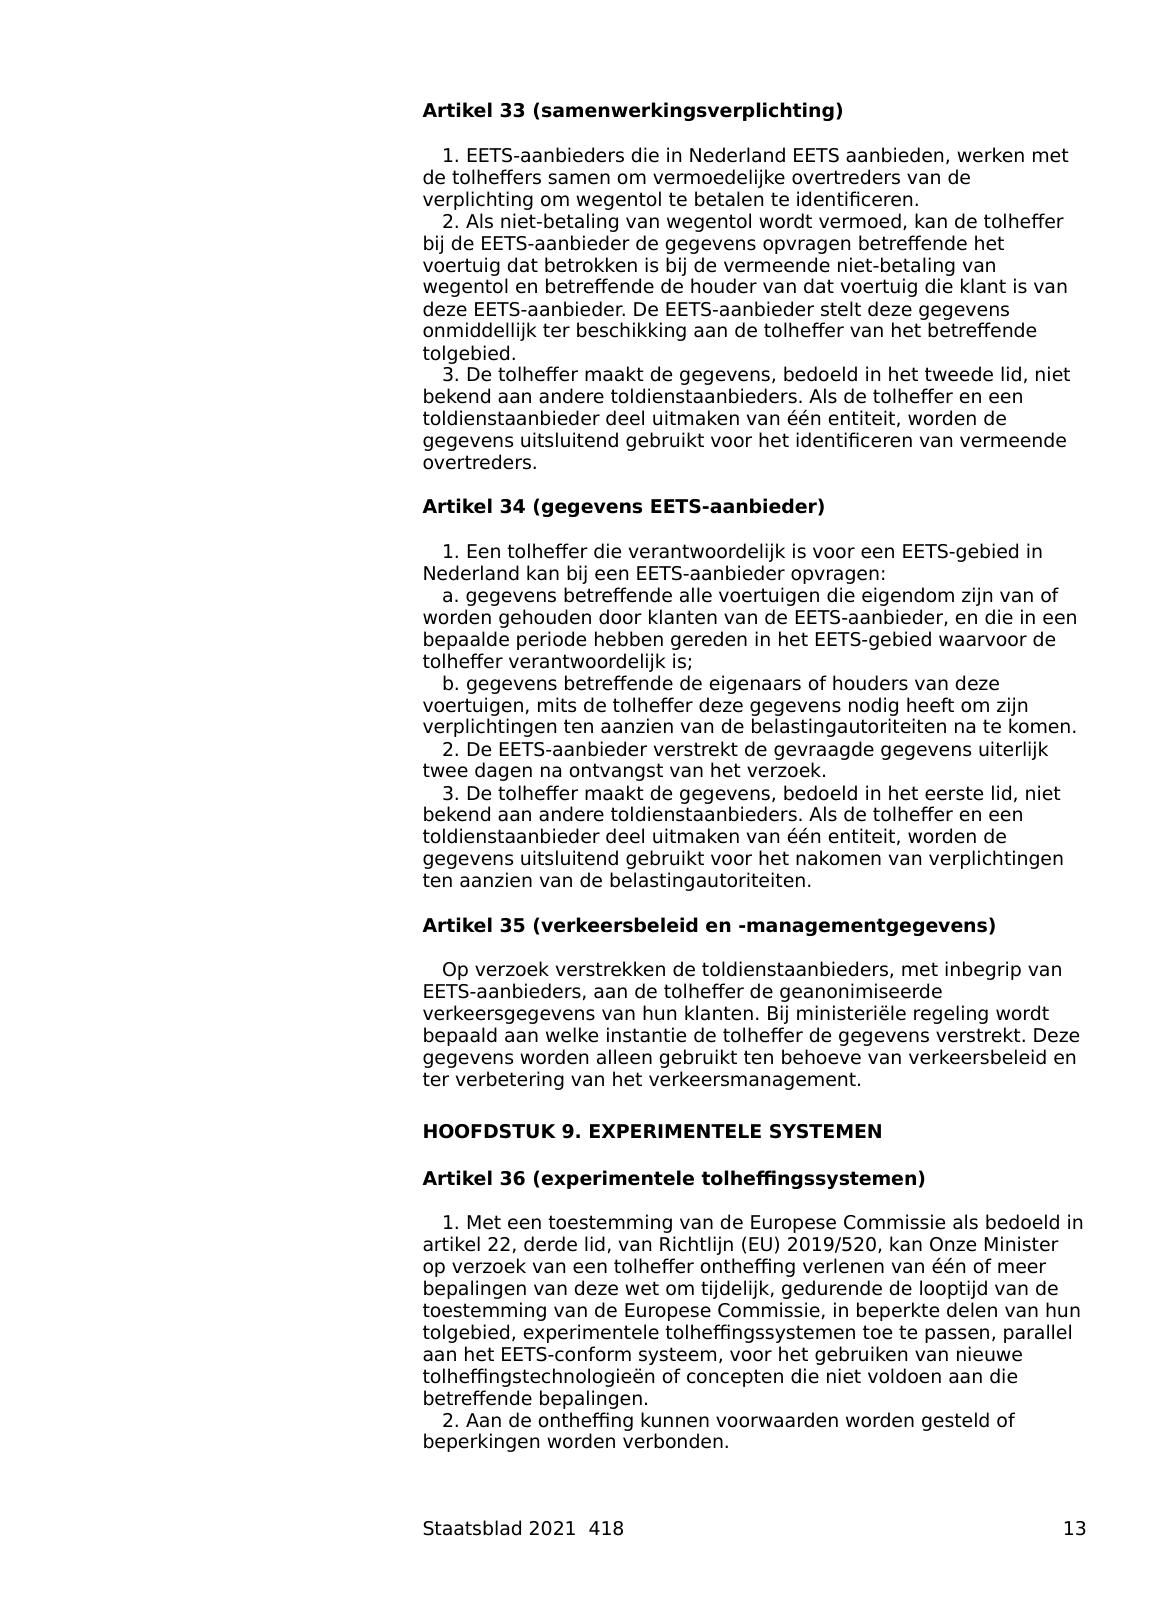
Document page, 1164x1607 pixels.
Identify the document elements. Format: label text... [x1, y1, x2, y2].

text 1. EETS-aanbieders die in Nederland EETS aanbieden, werken met de tolheffers samen om vermoedelijke overtreders van de verplichting om wegentol te betalen te identificeren. [422, 144, 1087, 211]
text 2. De EETS-aanbieder verstrekt de gevraagde gegevens uiterlijk twee dagen na ontvangst van het verzoek. [422, 738, 1087, 782]
text 2. Als niet-betaling van wegentol wordt vermoed, kan de tolheffer bij de EETS-aanbieder de gegevens opvragen betreffende het voertuig dat betrokken is bij de vermeende niet-betaling van wegentol en betreffende de houder van dat voertuig die klant is van deze EETS-aanbieder. De EETS-aanbieder stelt deze gegevens onmiddellijk ter beschikking aan de tolheffer van het betreffende tolgebied. [422, 211, 1087, 364]
text b. gegevens betreffende de eigenaars of houders van deze voertuigen, mits de tolheffer deze gegevens nodig heeft om zijn verplichtingen ten aanzien van de belastingautoriteiten na te komen. [422, 672, 1087, 738]
text 2. Aan de ontheffing kunnen voorwaarden worden gesteld of beperkingen worden verbonden. [422, 1409, 1087, 1453]
text 1. Met een toestemming van de Europese Commissie als bedoeld in artikel 22, derde lid, van Richtlijn (EU) 2019/520, kan Onze Minister op verzoek van een tolheffer ontheffing verlenen van één of meer bepalingen van deze wet om tijdelijk, gedurende de looptijd van de toestemming van de Europese Commissie, in beperkte delen van hun tolgebied, experimentele tolheffingssystemen toe te passen, parallel aan het EETS-conform systeem, voor het gebruiken van nieuwe tolheffingstechnologieën of concepten die niet voldoen aan die betreffende bepalingen. [422, 1212, 1087, 1409]
subtitle HOOFDSTUK 9. EXPERIMENTELE SYSTEMEN [422, 1121, 1087, 1142]
text 1. Een tolheffer die verantwoordelijk is voor een EETS-gebied in Nederland kan bij een EETS-aanbieder opvragen: [422, 541, 1087, 584]
subtitle Artikel 36 (experimentele tolheffingssystemen) [422, 1167, 1087, 1189]
text a. gegevens betreffende alle voertuigen die eigendom zijn van of worden gehouden door klanten van de EETS-aanbieder, en die in een bepaalde periode hebben gereden in het EETS-gebied waarvoor de tolheffer verantwoordelijk is; [422, 584, 1087, 672]
subtitle Artikel 34 (gegevens EETS-aanbieder) [422, 496, 1087, 518]
subtitle Artikel 35 (verkeersbeleid en -managementgegevens) [422, 914, 1087, 936]
text 3. De tolheffer maakt de gegevens, bedoeld in het tweede lid, niet bekend aan andere toldienstaanbieders. Als de tolheffer en een toldienstaanbieder deel uitmaken van één entiteit, worden de gegevens uitsluitend gebruikt voor het identificeren van vermeende overtreders. [422, 364, 1087, 474]
subtitle Artikel 33 (samenwerkingsverplichting) [422, 100, 1087, 122]
text 3. De tolheffer maakt de gegevens, bedoeld in het eerste lid, niet bekend aan andere toldienstaanbieders. Als de tolheffer en een toldienstaanbieder deel uitmaken van één entiteit, worden de gegevens uitsluitend gebruikt voor het nakomen van verplichtingen ten aanzien van de belastingautoriteiten. [422, 782, 1087, 892]
text Op verzoek verstrekken de toldienstaanbieders, met inbegrip van EETS-aanbieders, aan de tolheffer de geanonimiseerde verkeersgegevens van hun klanten. Bij ministeriële regeling wordt bepaald aan welke instantie de tolheffer de gegevens verstrekt. Deze gegevens worden alleen gebruikt ten behoeve van verkeersbeleid en ter verbetering van het verkeersmanagement. [422, 959, 1087, 1091]
